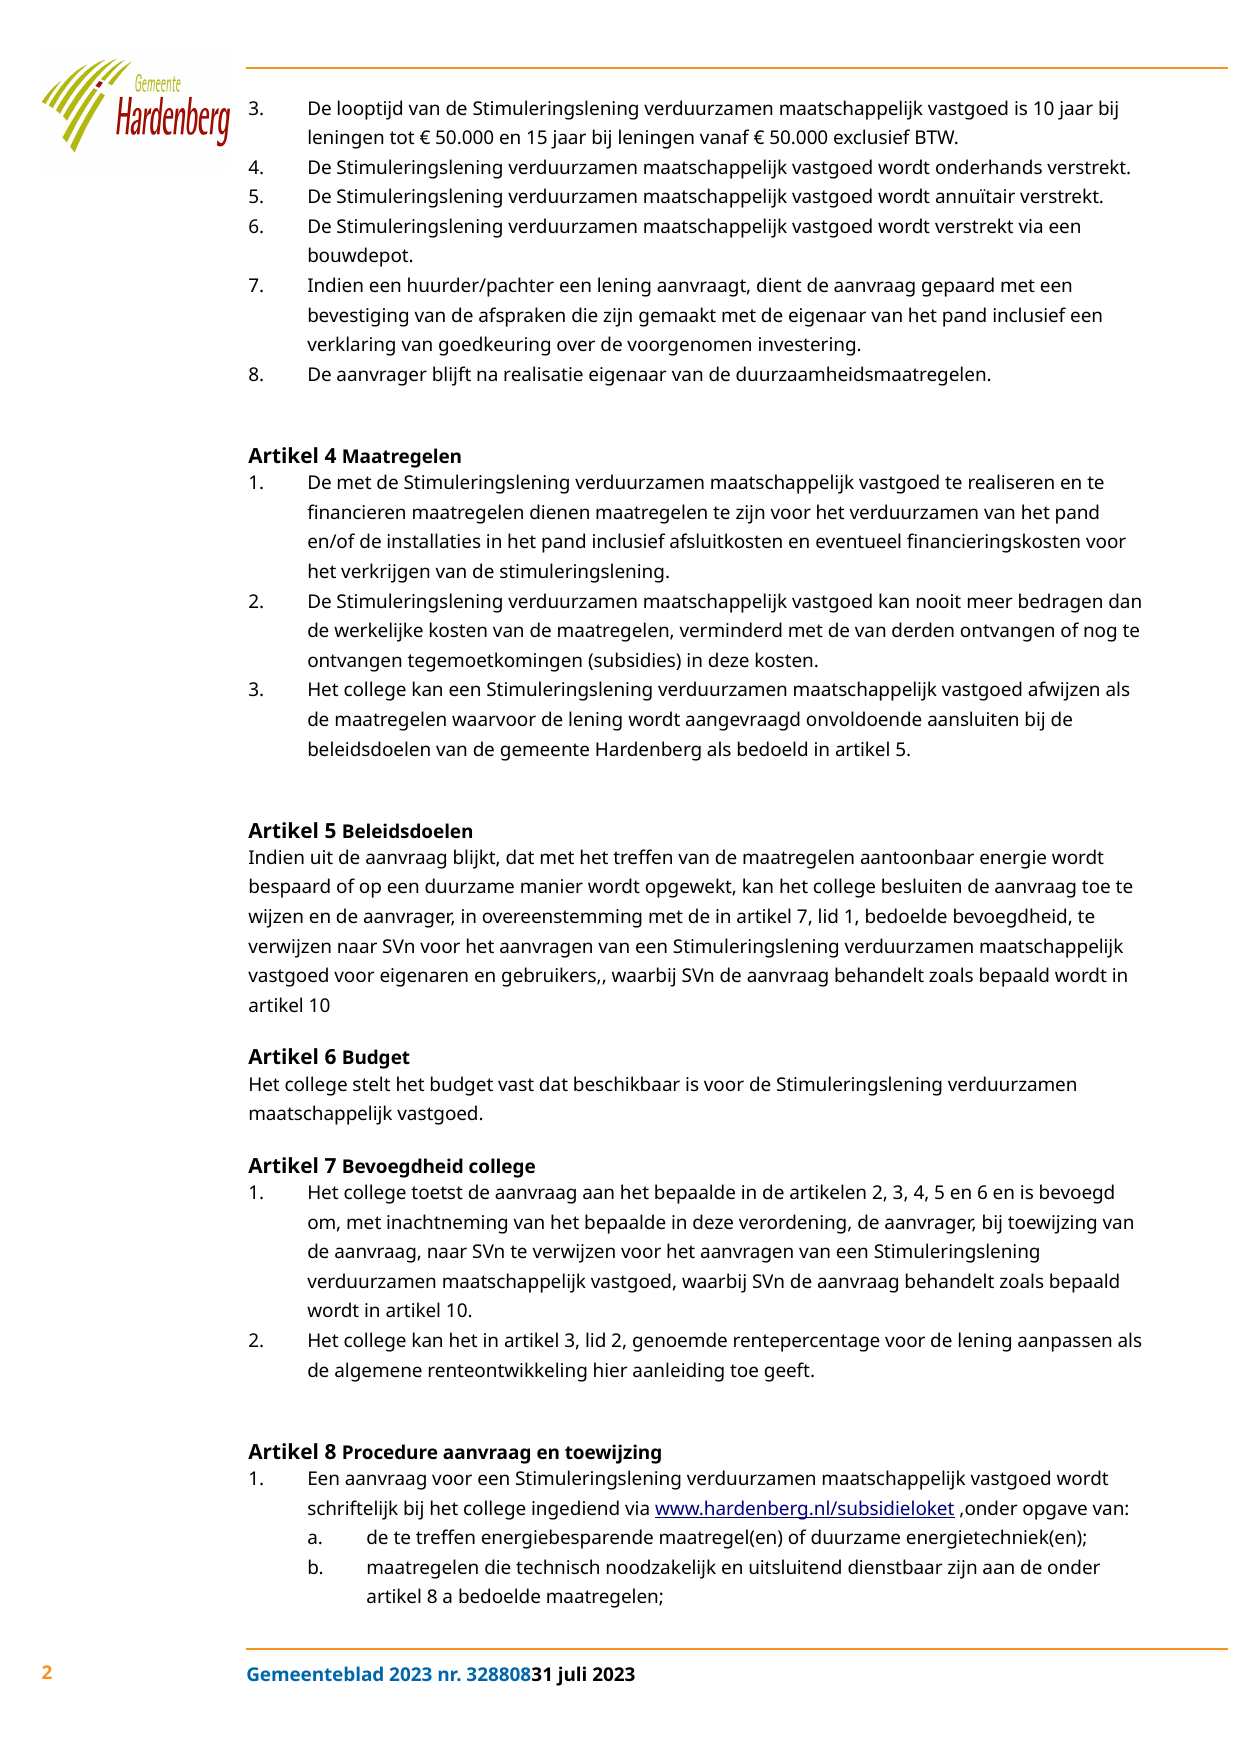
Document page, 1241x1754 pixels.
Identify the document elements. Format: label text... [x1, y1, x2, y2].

list maatregelen die technisch noodzakelijk en uitsluitend dienstbaar zijn aan de onder artikel 8 a bedoelde maatregelen; [307, 1554, 1152, 1609]
text Het college stelt het budget vast dat beschikbaar is voor de Stimuleringslening verduurzamen maatschappelijk vastgoed. [248, 1071, 1152, 1126]
list de te treffen energiebesparende maatregel(en) of duurzame energietechniek(en); [307, 1524, 1152, 1550]
list Het college kan een Stimuleringslening verduurzamen maatschappelijk vastgoed afwijzen als de maatregelen waarvoor de lening wordt aangevraagd onvoldoende aansluiten bij de beleidsdoelen van de gemeente Hardenberg als bedoeld in artikel 5. [248, 677, 1152, 761]
list De Stimuleringslening verduurzamen maatschappelijk vastgoed wordt onderhands verstrekt. [248, 154, 1152, 180]
text Artikel 8 Procedure aanvraag en toewijzing [248, 1437, 1152, 1465]
list Het college toetst de aanvraag aan het bepaalde in de artikelen 2, 3, 4, 5 en 6 en is bevoegd om, met inachtneming van het bepaalde in deze verordening, de aanvrager, bij toewijzing van de aanvraag, naar SVn te verwijzen voor het aanvragen van een Stimuleringslening verduurzamen maatschappelijk vastgoed, waarbij SVn de aanvraag behandelt zoals bepaald wordt in artikel 10. [248, 1179, 1152, 1323]
text Artikel 7 Bevoegdheid college [248, 1151, 1152, 1179]
list Indien een huurder/pachter een lening aanvraagt, dient de aanvraag gepaard met een bevestiging van de afspraken die zijn gemaakt met de eigenaar van het pand inclusief een verklaring van goedkeuring over de voorgenomen investering. [248, 272, 1152, 357]
list De Stimuleringslening verduurzamen maatschappelijk vastgoed wordt verstrekt via een bouwdepot. [248, 213, 1152, 268]
list Het college kan het in artikel 3, lid 2, genoemde rentepercentage voor de lening aanpassen als de algemene renteontwikkeling hier aanleiding toe geeft. [248, 1327, 1152, 1383]
list De Stimuleringslening verduurzamen maatschappelijk vastgoed kan nooit meer bedragen dan de werkelijke kosten van de maatregelen, verminderd met de van derden ontvangen of nog te ontvangen tegemoetkomingen (subsidies) in deze kosten. [248, 588, 1152, 673]
text Indien uit de aanvraag blijkt, dat met het treffen van de maatregelen aantoonbaar energie wordt bespaard of op een duurzame manier wordt opgewekt, kan het college besluiten de aanvraag toe te wijzen en de aanvrager, in overeenstemming met de in artikel 7, lid 1, bedoelde bevoegdheid, te verwijzen naar SVn voor het aanvragen van een Stimuleringslening verduurzamen maatschappelijk vastgoed voor eigenaren en gebruikers,, waarbij SVn de aanvraag behandelt zoals bepaald wordt in artikel 10 [248, 844, 1152, 1018]
text Artikel 6 Budget [248, 1042, 1152, 1071]
list De looptijd van de Stimuleringslening verduurzamen maatschappelijk vastgoed is 10 jaar bij leningen tot € 50.000 en 15 jaar bij leningen vanaf € 50.000 exclusief BTW. [248, 95, 1152, 150]
picture [41, 47, 231, 172]
text Artikel 4 Maatregelen [248, 441, 1152, 469]
list De aanvrager blijft na realisatie eigenaar van de duurzaamheidsmaatregelen. [248, 361, 1152, 387]
list De met de Stimuleringslening verduurzamen maatschappelijk vastgoed te realiseren en te financieren maatregelen dienen maatregelen te zijn voor het verduurzamen van het pand en/of de installaties in het pand inclusief afsluitkosten en eventueel financieringskosten voor het verkrijgen van de stimuleringslening. [248, 469, 1152, 584]
text Artikel 5 Beleidsdoelen [248, 816, 1152, 844]
list Een aanvraag voor een Stimuleringslening verduurzamen maatschappelijk vastgoed wordt schriftelijk bij het college ingediend via www.hardenberg.nl/subsidieloket ,onder opgave van: [248, 1465, 1152, 1521]
list De Stimuleringslening verduurzamen maatschappelijk vastgoed wordt annuïtair verstrekt. [248, 183, 1152, 209]
